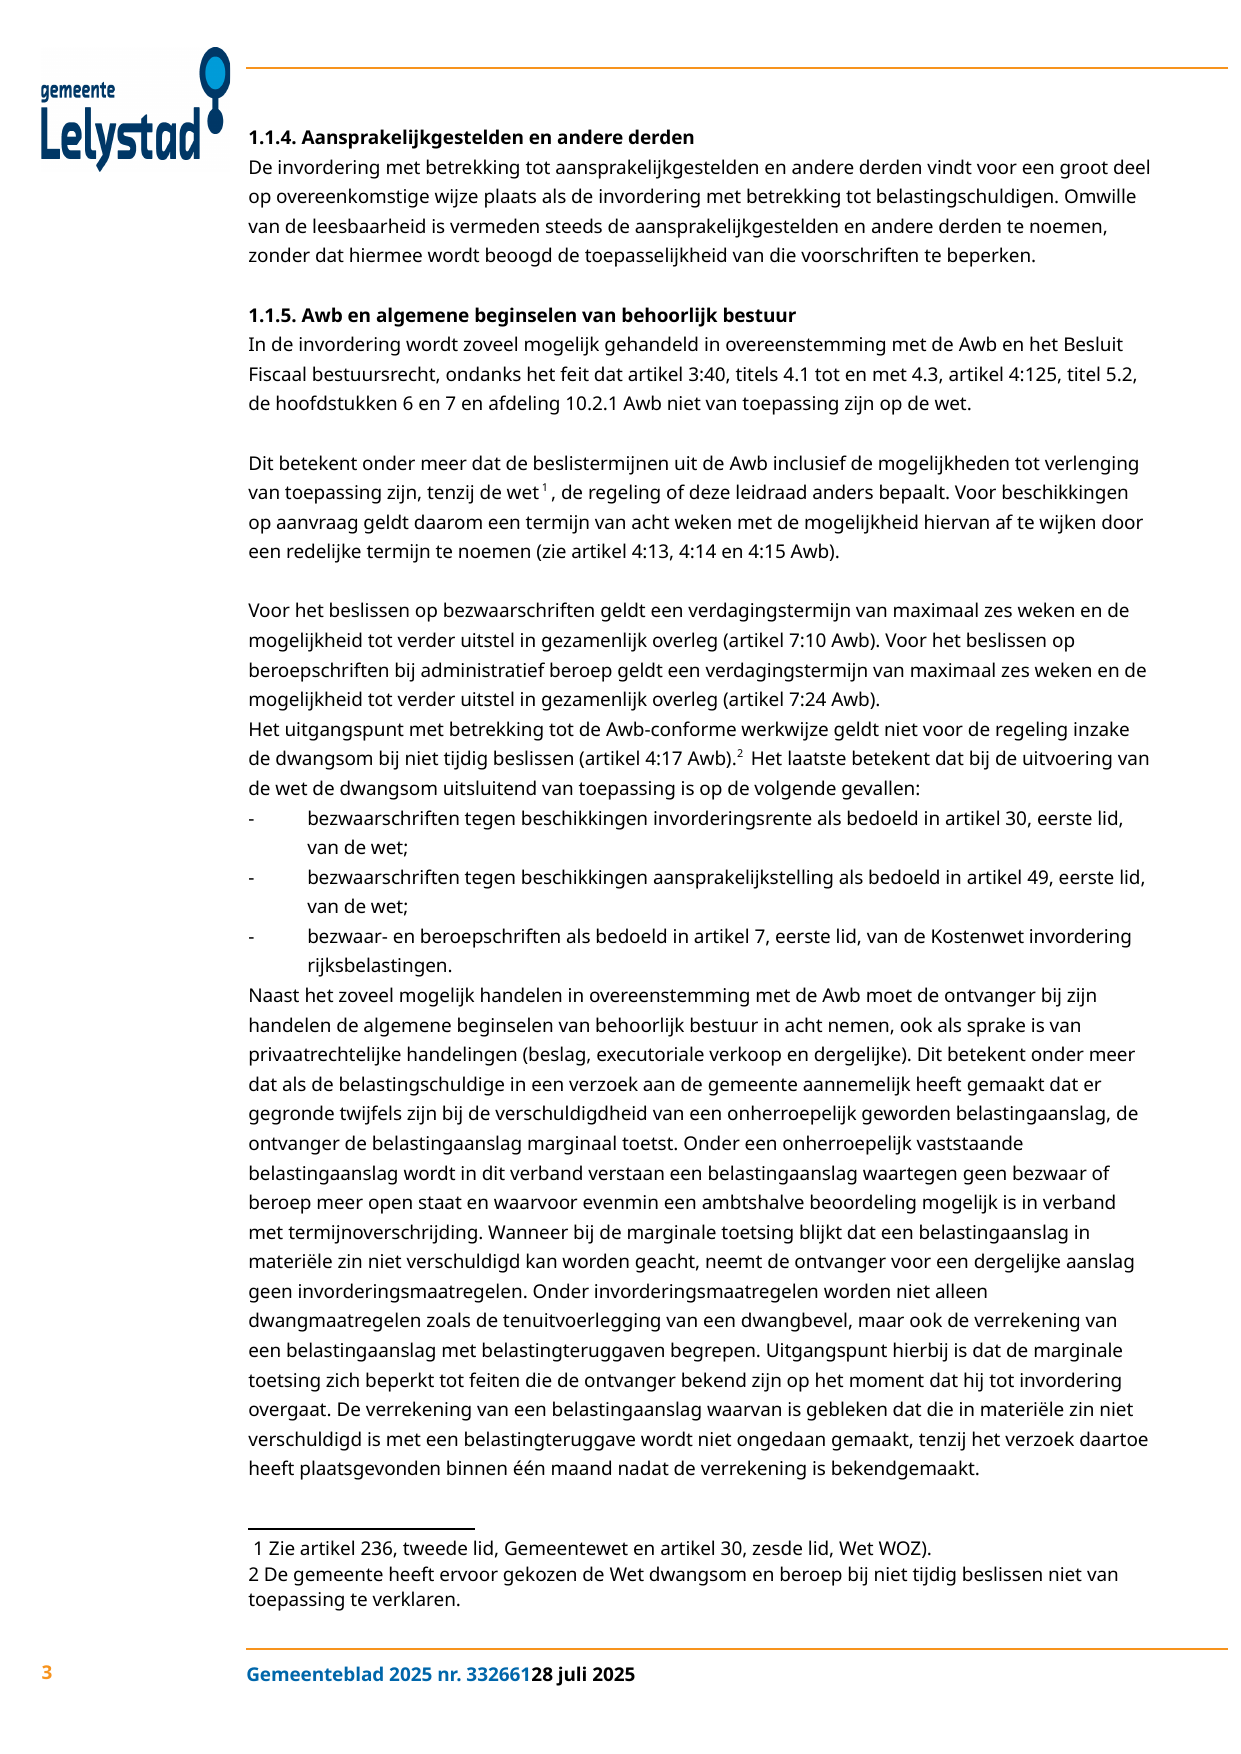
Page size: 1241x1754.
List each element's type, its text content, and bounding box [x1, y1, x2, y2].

text In de invordering wordt zoveel mogelijk gehandeld in overeenstemming met de Awb en het Besluit Fiscaal bestuursrecht, ondanks het feit dat artikel 3:40, titels 4.1 tot en met 4.3, artikel 4:125, titel 5.2, de hoofdstukken 6 en 7 en afdeling 10.2.1 Awb niet van toepassing zijn op de wet. [248, 331, 1152, 416]
text 1.1.4. Aansprakelijkgestelden en andere derden [248, 124, 1152, 150]
text 1.1.5. Awb en algemene beginselen van behoorlijk bestuur [248, 302, 1152, 328]
list bezwaar- en beroepschriften als bedoeld in artikel 7, eerste lid, van de Kostenwet invordering rijksbelastingen. [248, 923, 1152, 978]
text Dit betekent onder meer dat de beslistermijnen uit de Awb inclusief de mogelijkheden tot verlenging van toepassing zijn, tenzij de wet, de regeling of deze leidraad anders bepaalt. Voor beschikkingen op aanvraag geldt daarom een termijn van acht weken met de mogelijkheid hiervan af te wijken door een redelijke termijn te noemen (zie artikel 4:13, 4:14 en 4:15 Awb). [248, 450, 1152, 564]
picture [41, 47, 231, 172]
text Zie artikel 236, tweede lid, Gemeentewet en artikel 30, zesde lid, Wet WOZ). [248, 1535, 1152, 1561]
text De gemeente heeft ervoor gekozen de Wet dwangsom en beroep bij niet tijdig beslissen niet van toepassing te verklaren. [248, 1561, 1152, 1612]
list bezwaarschriften tegen beschikkingen invorderingsrente als bedoeld in artikel 30, eerste lid, van de wet; [248, 805, 1152, 860]
text Het uitgangspunt met betrekking tot de Awb-conforme werkwijze geldt niet voor de regeling inzake de dwangsom bij niet tijdig beslissen (artikel 4:17 Awb). Het laatste betekent dat bij de uitvoering van de wet de dwangsom uitsluitend van toepassing is op de volgende gevallen: [248, 716, 1152, 801]
text Voor het beslissen op bezwaarschriften geldt een verdagingstermijn van maximaal zes weken en de mogelijkheid tot verder uitstel in gezamenlijk overleg (artikel 7:10 Awb). Voor het beslissen op beroepschriften bij administratief beroep geldt een verdagingstermijn van maximaal zes weken en de mogelijkheid tot verder uitstel in gezamenlijk overleg (artikel 7:24 Awb). [248, 598, 1152, 712]
text Naast het zoveel mogelijk handelen in overeenstemming met de Awb moet de ontvanger bij zijn handelen de algemene beginselen van behoorlijk bestuur in acht nemen, ook als sprake is van privaatrechtelijke handelingen (beslag, executoriale verkoop en dergelijke). Dit betekent onder meer dat als de belastingschuldige in een verzoek aan de gemeente aannemelijk heeft gemaakt dat er gegronde twijfels zijn bij de verschuldigdheid van een onherroepelijk geworden belastingaanslag, de ontvanger de belastingaanslag marginaal toetst. Onder een onherroepelijk vaststaande belastingaanslag wordt in dit verband verstaan een belastingaanslag waartegen geen bezwaar of beroep meer open staat en waarvoor evenmin een ambtshalve beoordeling mogelijk is in verband met termijnoverschrijding. Wanneer bij de marginale toetsing blijkt dat een belastingaanslag in materiële zin niet verschuldigd kan worden geacht, neemt de ontvanger voor een dergelijke aanslag geen invorderingsmaatregelen. Onder invorderingsmaatregelen worden niet alleen dwangmaatregelen zoals de tenuitvoerlegging van een dwangbevel, maar ook de verrekening van een belastingaanslag met belastingteruggaven begrepen. Uitgangspunt hierbij is dat de marginale toetsing zich beperkt tot feiten die de ontvanger bekend zijn op het moment dat hij tot invordering overgaat. De verrekening van een belastingaanslag waarvan is gebleken dat die in materiële zin niet verschuldigd is met een belastingteruggave wordt niet ongedaan gemaakt, tenzij het verzoek daartoe heeft plaatsgevonden binnen één maand nadat de verrekening is bekendgemaakt. [248, 982, 1152, 1481]
text De invordering met betrekking tot aansprakelijkgestelden en andere derden vindt voor een groot deel op overeenkomstige wijze plaats als de invordering met betrekking tot belastingschuldigen. Omwille van de leesbaarheid is vermeden steeds de aansprakelijkgestelden en andere derden te noemen, zonder dat hiermee wordt beoogd de toepasselijkheid van die voorschriften te beperken. [248, 154, 1152, 268]
list bezwaarschriften tegen beschikkingen aansprakelijkstelling als bedoeld in artikel 49, eerste lid, van de wet; [248, 864, 1152, 919]
